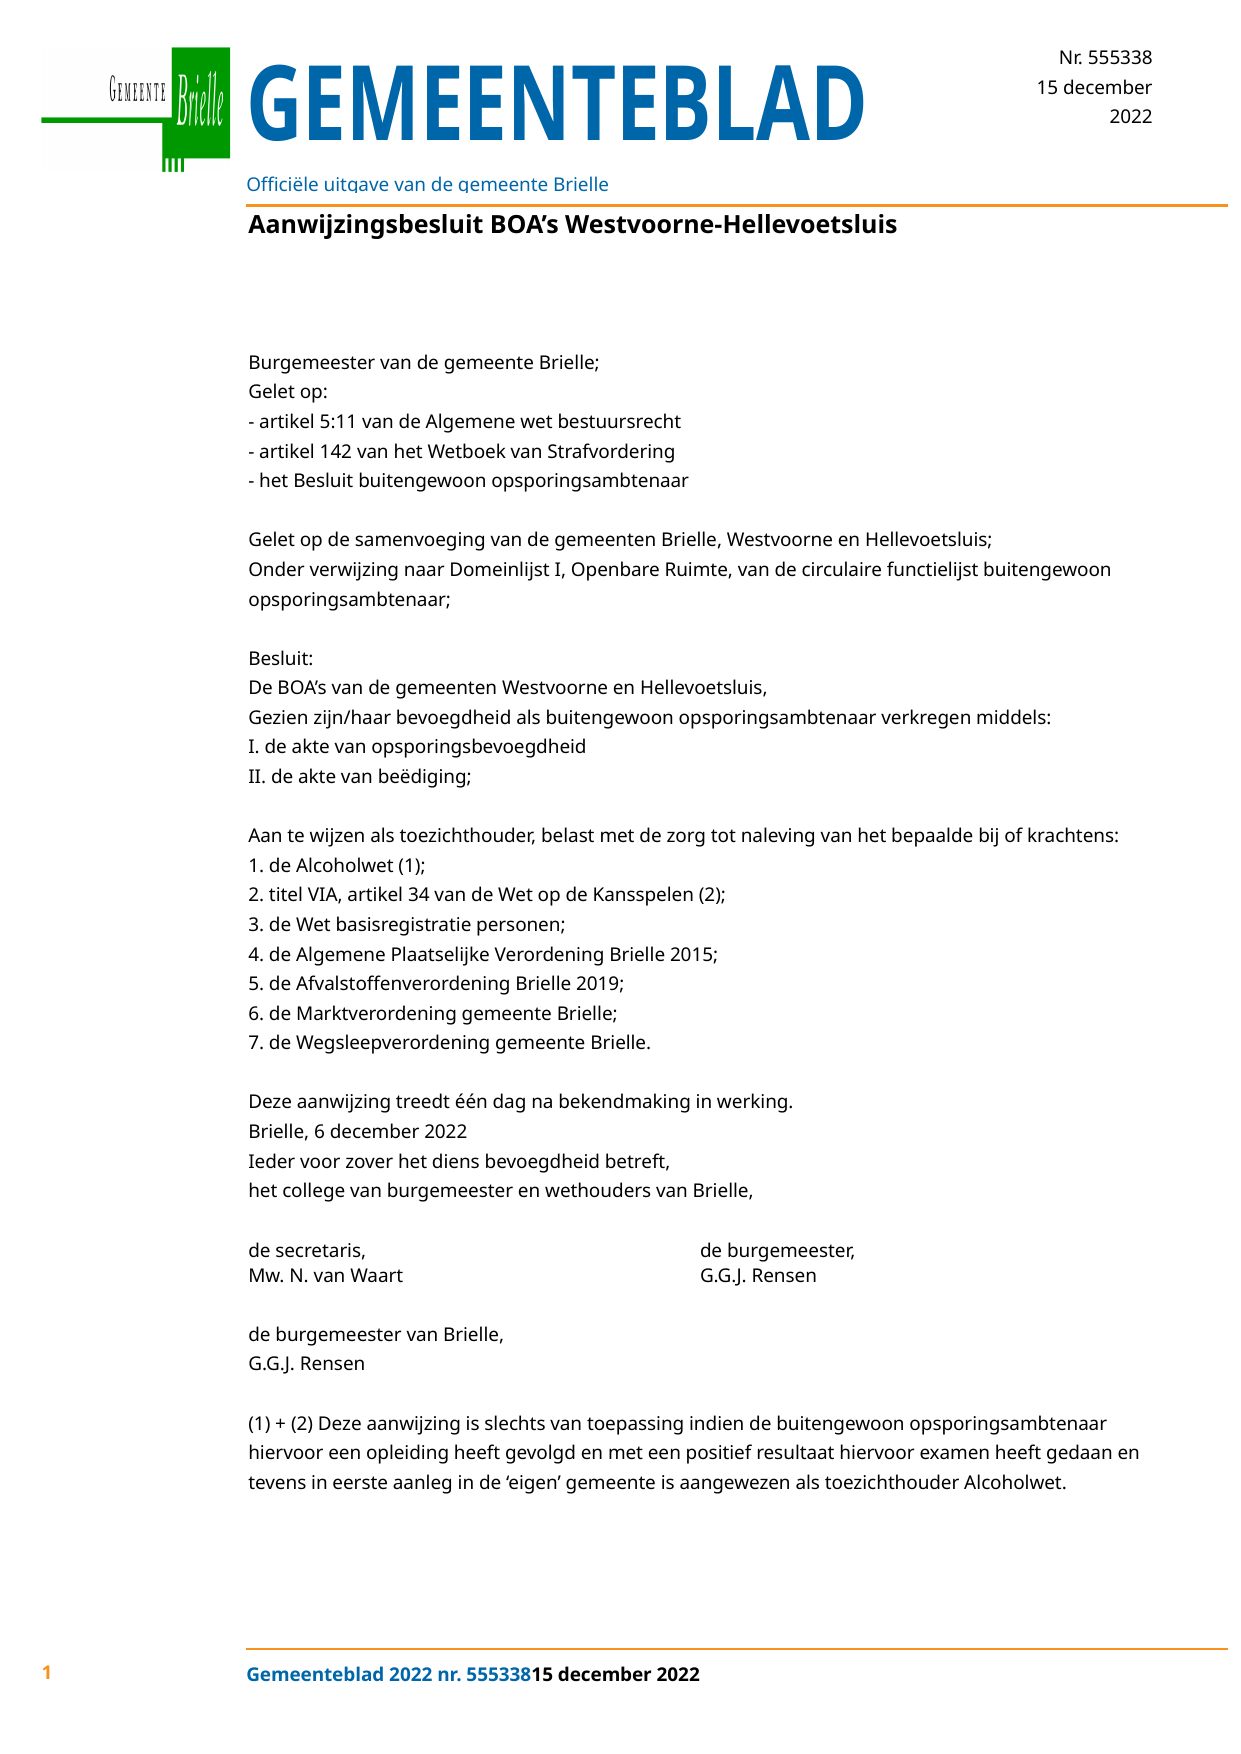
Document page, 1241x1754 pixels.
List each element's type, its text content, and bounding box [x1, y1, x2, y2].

text 2. titel VIA, artikel 34 van de Wet op de Kansspelen (2); [248, 882, 1152, 907]
text G.G.J. Rensen [248, 1351, 1152, 1376]
text 7. de Wegsleepverordening gemeente Brielle. [248, 1029, 1152, 1055]
text 3. de Wet basisregistratie personen; [248, 911, 1152, 937]
text hiervoor een opleiding heeft gevolgd en met een positief resultaat hiervoor examen heeft gedaan en [248, 1439, 1152, 1465]
text 4. de Algemene Plaatselijke Verordening Brielle 2015; [248, 941, 1152, 967]
text Brielle, 6 december 2022 [248, 1118, 1152, 1144]
text - artikel 142 van het Wetboek van Strafvordering [248, 438, 1152, 464]
text Deze aanwijzing treedt één dag na bekendmaking in werking. [248, 1089, 1152, 1114]
text Aan te wijzen als toezichthouder, belast met de zorg tot naleving van het bepaalde bij of krachtens: [248, 822, 1152, 848]
text Aanwijzingsbesluit BOA’s Westvoorne-Hellevoetsluis [248, 207, 1152, 241]
text De BOA’s van de gemeenten Westvoorne en Hellevoetsluis, [248, 674, 1152, 700]
table_header de burgemeester, [700, 1237, 1152, 1262]
text Burgemeester van de gemeente Brielle; [248, 349, 1152, 375]
text de burgemeester van Brielle, [248, 1321, 1152, 1347]
table_cell G.G.J. Rensen [700, 1263, 1152, 1288]
text Ieder voor zover het diens bevoegdheid betreft, [248, 1148, 1152, 1174]
text tevens in eerste aanleg in de ‘eigen’ gemeente is aangewezen als toezichthouder Alcoholwet. [248, 1469, 1152, 1495]
table_cell Mw. N. van Waart [248, 1263, 700, 1288]
text II. de akte van beëdiging; [248, 763, 1152, 789]
text - het Besluit buitengewoon opsporingsambtenaar [248, 467, 1152, 493]
text 6. de Marktverordening gemeente Brielle; [248, 1000, 1152, 1026]
text 1. de Alcoholwet (1); [248, 852, 1152, 878]
text Gelet op de samenvoeging van de gemeenten Brielle, Westvoorne en Hellevoetsluis; [248, 527, 1152, 552]
text Besluit: [248, 645, 1152, 671]
text het college van burgemeester en wethouders van Brielle, [248, 1177, 1152, 1203]
text Onder verwijzing naar Domeinlijst I, Openbare Ruimte, van de circulaire functielijst buitengewoon opsporingsambtenaar; [248, 556, 1152, 612]
table_header de secretaris, [248, 1237, 700, 1262]
text Gezien zijn/haar bevoegdheid als buitengewoon opsporingsambtenaar verkregen middels: [248, 704, 1152, 730]
text (1) + (2) Deze aanwijzing is slechts van toepassing indien de buitengewoon opsporingsambtenaar [248, 1410, 1152, 1436]
text Gelet op: [248, 379, 1152, 404]
text 5. de Afvalstoffenverordening Brielle 2019; [248, 970, 1152, 996]
picture [41, 47, 231, 172]
text - artikel 5:11 van de Algemene wet bestuursrecht [248, 408, 1152, 434]
text I. de akte van opsporingsbevoegdheid [248, 734, 1152, 759]
